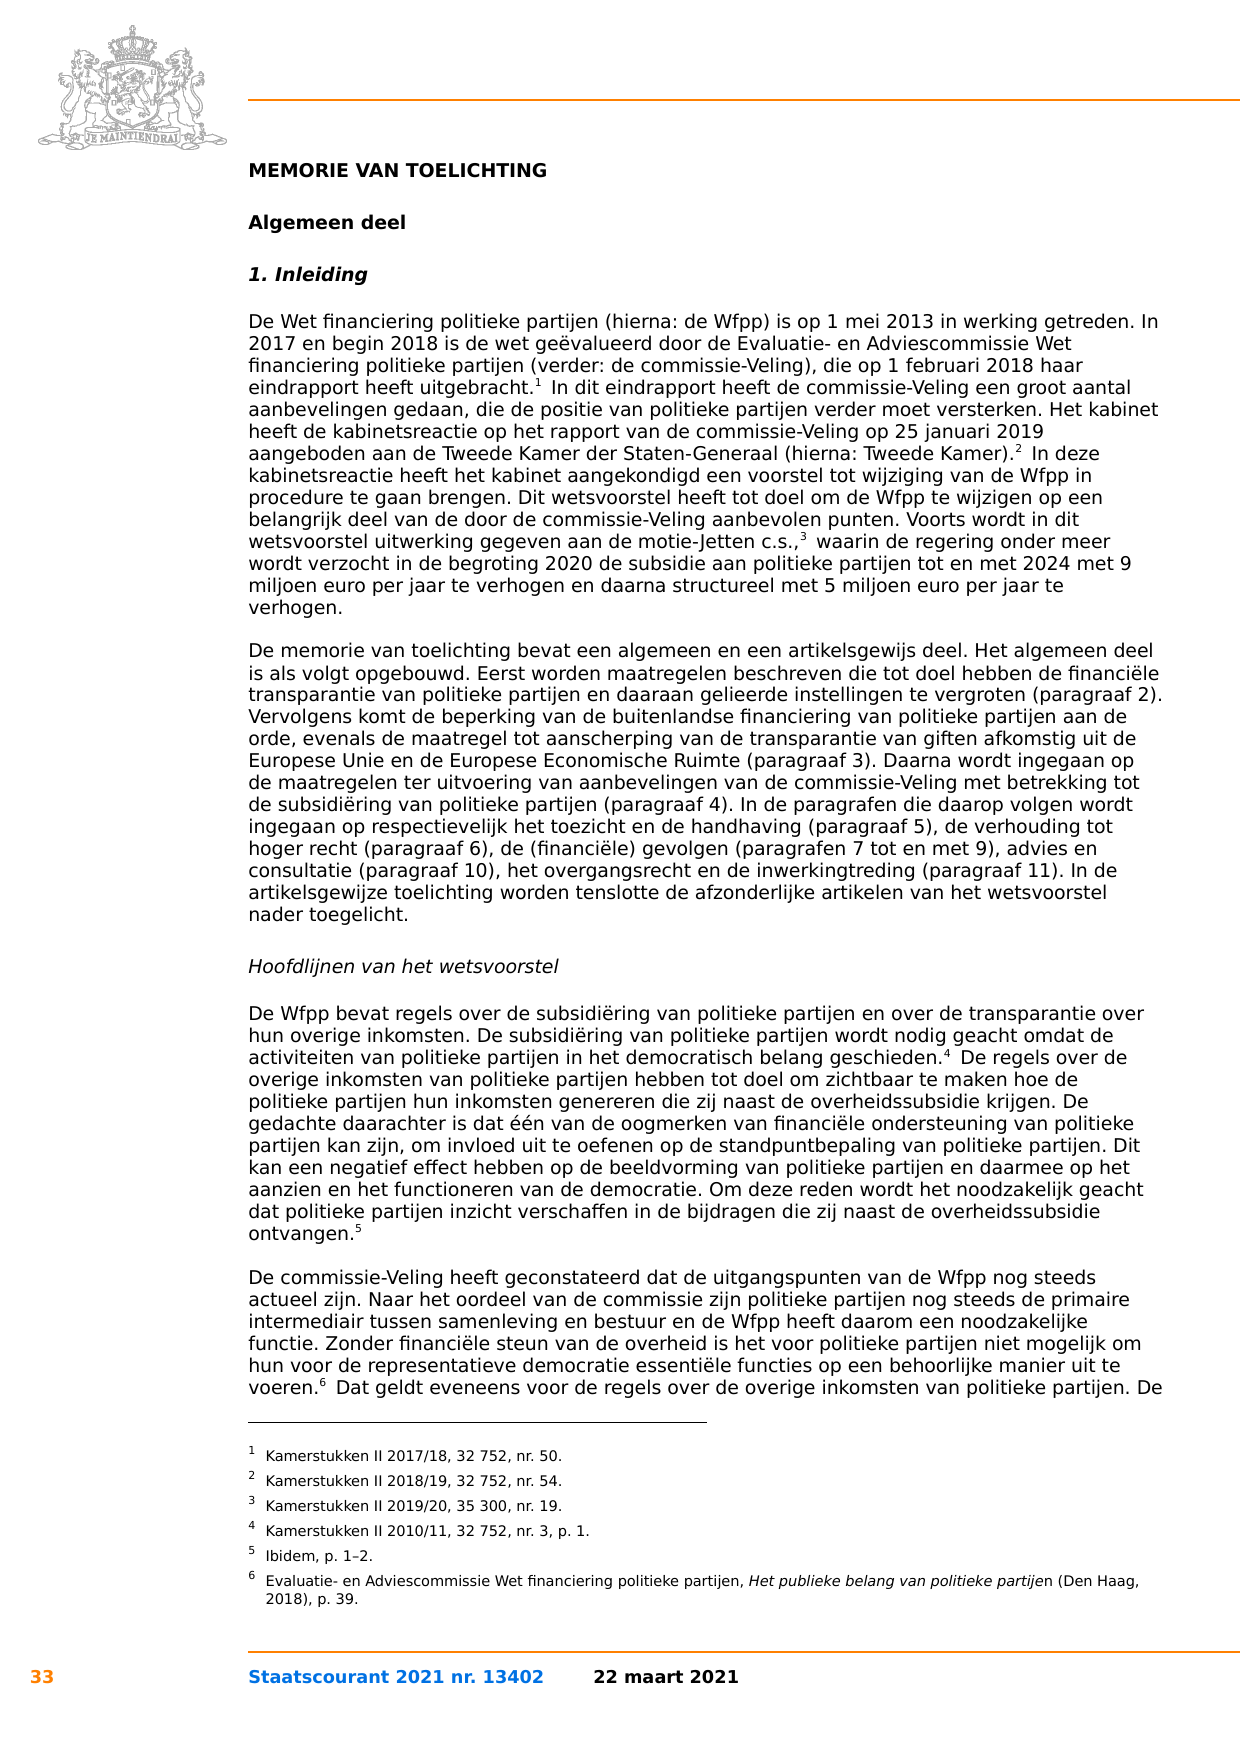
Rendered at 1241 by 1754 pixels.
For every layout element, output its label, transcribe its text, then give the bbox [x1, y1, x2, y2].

text Ibidem, p. 1–2. [248, 1544, 1163, 1566]
subtitle 1. Inleiding [248, 264, 1163, 286]
text Kamerstukken II 2019/20, 35 300, nr. 19. [248, 1494, 1163, 1516]
text De commissie-Veling heeft geconstateerd dat de uitgangspunten van de Wfpp nog steeds actueel zijn. Naar het oordeel van de commissie zijn politieke partijen nog steeds de primaire intermediair tussen samenleving en bestuur en de Wfpp heeft daarom een noodzakelijke functie. Zonder financiële steun van de overheid is het voor politieke partijen niet mogelijk om hun voor de representatieve democratie essentiële functies op een behoorlijke manier uit te voeren. Dat geldt eveneens voor de regels over de overige inkomsten van politieke partijen. De [248, 1267, 1163, 1399]
subtitle MEMORIE VAN TOELICHTING [248, 160, 1163, 182]
text De memorie van toelichting bevat een algemeen en een artikelsgewijs deel. Het algemeen deel is als volgt opgebouwd. Eerst worden maatregelen beschreven die tot doel hebben de financiële transparantie van politieke partijen en daaraan gelieerde instellingen te vergroten (paragraaf 2). Vervolgens komt de beperking van de buitenlandse financiering van politieke partijen aan de orde, evenals de maatregel tot aanscherping van de transparantie van giften afkomstig uit de Europese Unie en de Europese Economische Ruimte (paragraaf 3). Daarna wordt ingegaan op de maatregelen ter uitvoering van aanbevelingen van de commissie-Veling met betrekking tot de subsidiëring van politieke partijen (paragraaf 4). In de paragrafen die daarop volgen wordt ingegaan op respectievelijk het toezicht en de handhaving (paragraaf 5), de verhouding tot hoger recht (paragraaf 6), de (financiële) gevolgen (paragrafen 7 tot en met 9), advies en consultatie (paragraaf 10), het overgangsrecht en de inwerkingtreding (paragraaf 11). In de artikelsgewijze toelichting worden tenslotte de afzonderlijke artikelen van het wetsvoorstel nader toegelicht. [248, 640, 1163, 926]
text Evaluatie- en Adviescommissie Wet financiering politieke partijen, Het publieke belang van politieke partijen (Den Haag, 2018), p. 39. [248, 1569, 1163, 1608]
text De Wfpp bevat regels over de subsidiëring van politieke partijen en over de transparantie over hun overige inkomsten. De subsidiëring van politieke partijen wordt nodig geacht omdat de activiteiten van politieke partijen in het democratisch belang geschieden. De regels over de overige inkomsten van politieke partijen hebben tot doel om zichtbaar te maken hoe de politieke partijen hun inkomsten genereren die zij naast de overheidssubsidie krijgen. De gedachte daarachter is dat één van de oogmerken van financiële ondersteuning van politieke partijen kan zijn, om invloed uit te oefenen op de standpuntbepaling van politieke partijen. Dit kan een negatief effect hebben op de beeldvorming van politieke partijen en daarmee op het aanzien en het functioneren van de democratie. Om deze reden wordt het noodzakelijk geacht dat politieke partijen inzicht verschaffen in de bijdragen die zij naast de overheidssubsidie ontvangen. [248, 1003, 1163, 1245]
text De Wet financiering politieke partijen (hierna: de Wfpp) is op 1 mei 2013 in werking getreden. In 2017 en begin 2018 is de wet geëvalueerd door de Evaluatie- en Adviescommissie Wet financiering politieke partijen (verder: de commissie-Veling), die op 1 februari 2018 haar eindrapport heeft uitgebracht. In dit eindrapport heeft de commissie-Veling een groot aantal aanbevelingen gedaan, die de positie van politieke partijen verder moet versterken. Het kabinet heeft de kabinetsreactie op het rapport van de commissie-Veling op 25 januari 2019 aangeboden aan de Tweede Kamer der Staten-Generaal (hierna: Tweede Kamer). In deze kabinetsreactie heeft het kabinet aangekondigd een voorstel tot wijziging van de Wfpp in procedure te gaan brengen. Dit wetsvoorstel heeft tot doel om de Wfpp te wijzigen op een belangrijk deel van de door de commissie-Veling aanbevolen punten. Voorts wordt in dit wetsvoorstel uitwerking gegeven aan de motie-Jetten c.s., waarin de regering onder meer wordt verzocht in de begroting 2020 de subsidie aan politieke partijen tot en met 2024 met 9 miljoen euro per jaar te verhogen en daarna structureel met 5 miljoen euro per jaar te verhogen. [248, 311, 1163, 618]
picture [38, 25, 227, 150]
text Kamerstukken II 2018/19, 32 752, nr. 54. [248, 1469, 1163, 1491]
subtitle Hoofdlijnen van het wetsvoorstel [248, 956, 1163, 978]
text Kamerstukken II 2017/18, 32 752, nr. 50. [248, 1444, 1163, 1466]
text Kamerstukken II 2010/11, 32 752, nr. 3, p. 1. [248, 1519, 1163, 1541]
subtitle Algemeen deel [248, 212, 1163, 234]
